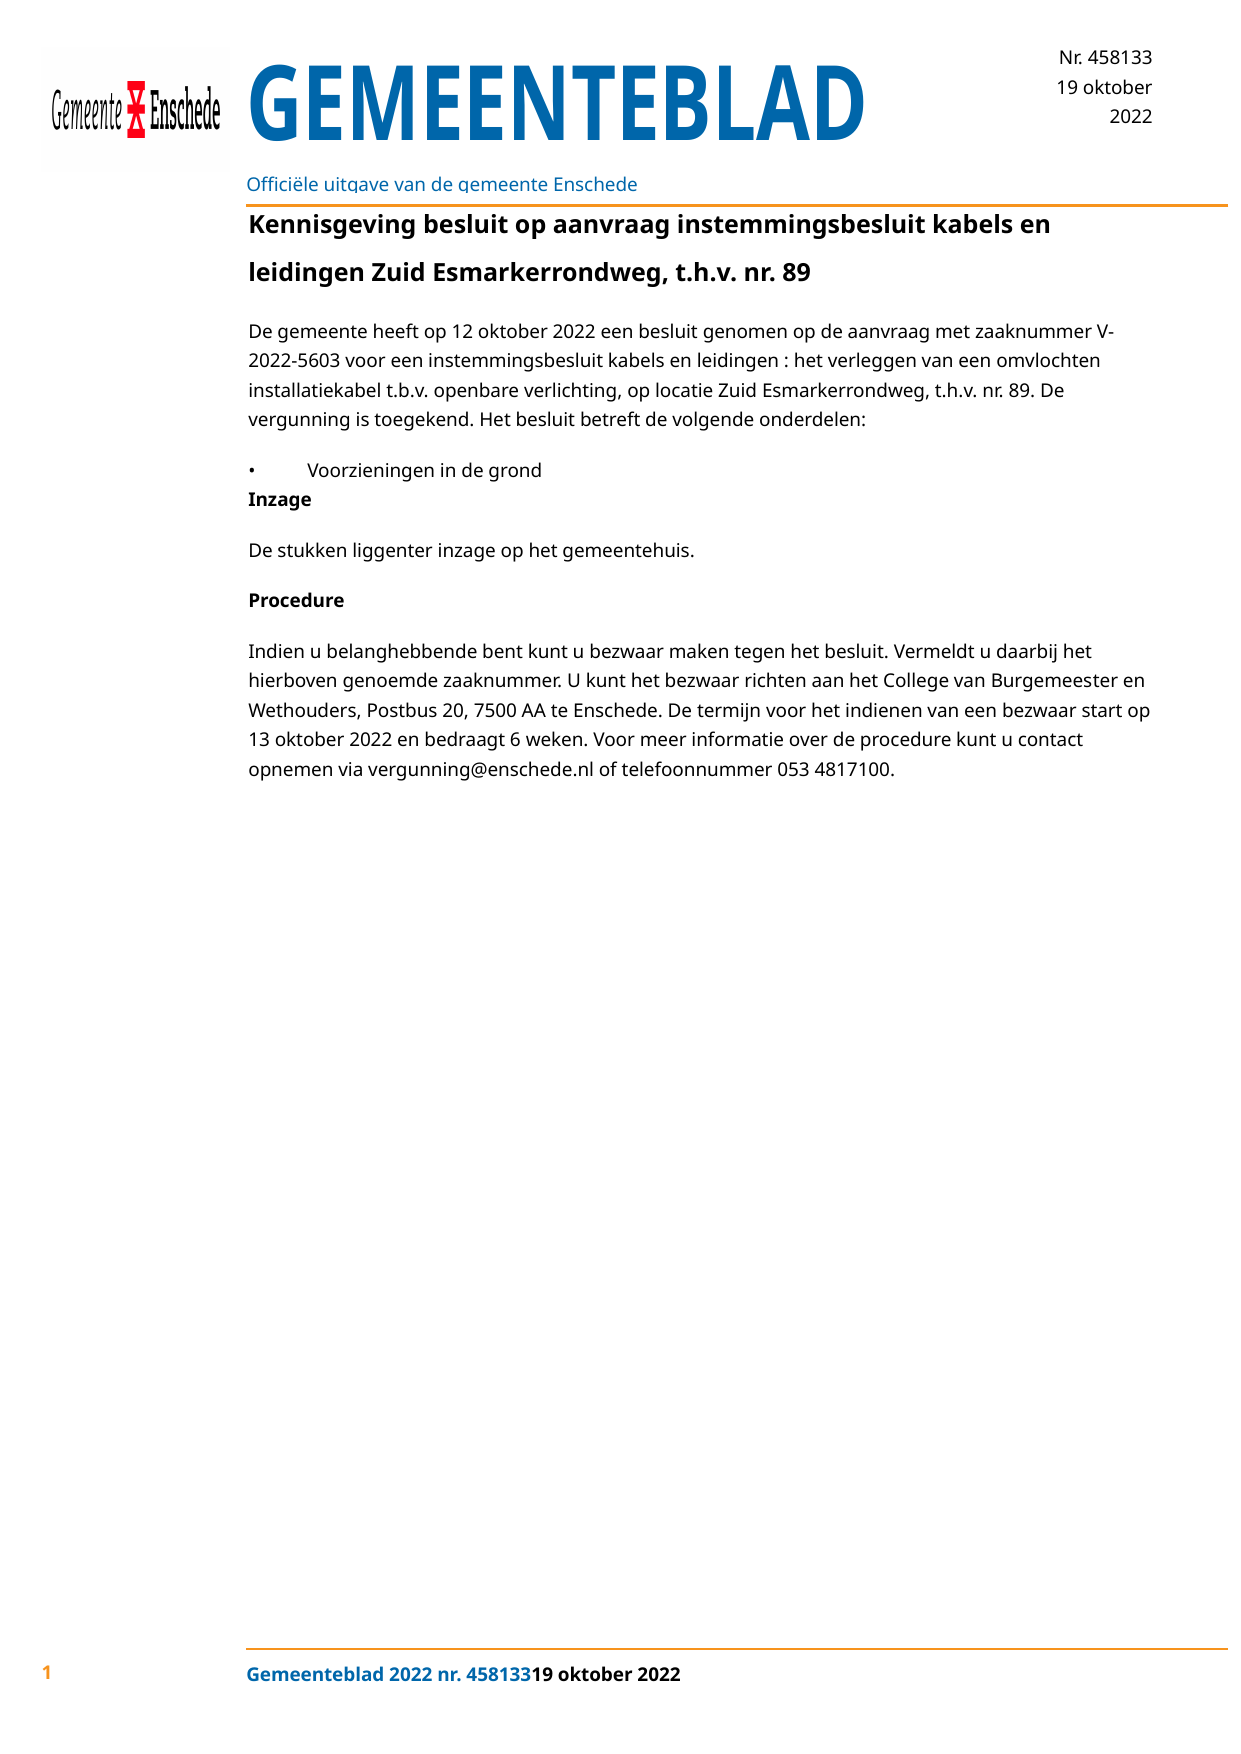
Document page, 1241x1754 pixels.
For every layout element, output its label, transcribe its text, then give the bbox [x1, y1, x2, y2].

text Inzage [248, 487, 1152, 512]
text Procedure [248, 587, 1152, 613]
text De gemeente heeft op 12 oktober 2022 een besluit genomen op de aanvraag met zaaknummer V-2022-5603 voor een instemmingsbesluit kabels en leidingen : het verleggen van een omvlochten installatiekabel t.b.v. openbare verlichting, op locatie Zuid Esmarkerrondweg, t.h.v. nr. 89. De vergunning is toegekend. Het besluit betreft de volgende onderdelen: [248, 318, 1152, 432]
text De stukken liggenter inzage op het gemeentehuis. [248, 537, 1152, 563]
text Indien u belanghebbende bent kunt u bezwaar maken tegen het besluit. Vermeldt u daarbij het hierboven genoemde zaaknummer. U kunt het bezwaar richten aan het College van Burgemees­ter en Wethouders, Postbus 20, 7500 AA te Enschede. De termijn voor het indienen van een bezwaar start op 13 oktober 2022 en bedraagt 6 weken. Voor meer informatie over de procedure kunt u contact opnemen via vergunning@enschede.nl of telefoonnummer 053 4817100. [248, 638, 1152, 782]
text Kennisgeving besluit op aanvraag instemmingsbesluit kabels en leidingen Zuid Esmarkerrondweg, t.h.v. nr. 89 [248, 207, 1152, 288]
picture [41, 47, 231, 172]
list Voorzieningen in de grond [248, 457, 1152, 483]
